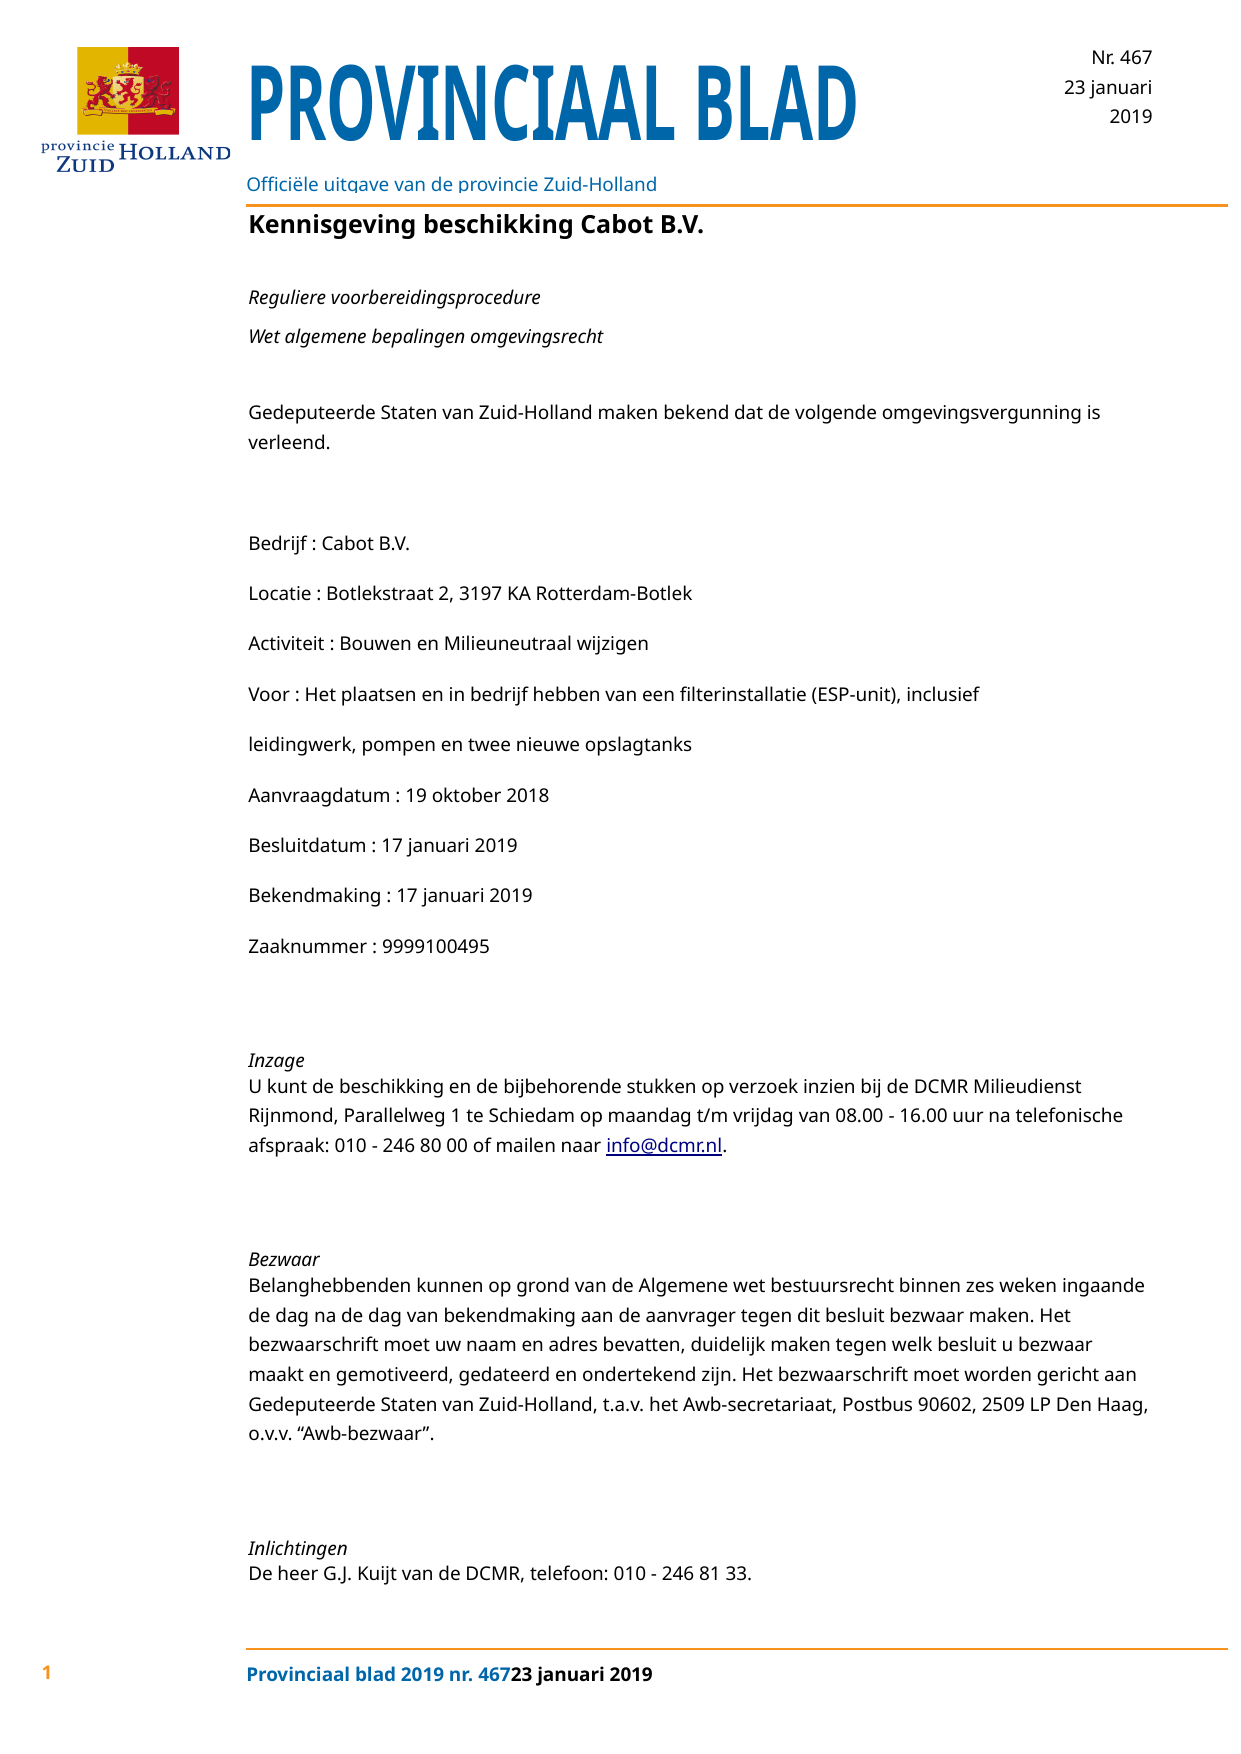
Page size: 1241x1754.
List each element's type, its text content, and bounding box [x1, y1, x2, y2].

text De heer G.J. Kuijt van de DCMR, telefoon: 010 - 246 81 33. [248, 1560, 1152, 1586]
text U kunt de beschikking en de bijbehorende stukken op verzoek inzien bij de DCMR Milieudienst Rijnmond, Parallelweg 1 te Schiedam op maandag t/m vrijdag van 08.00 - 16.00 uur na telefonische afspraak: 010 - 246 80 00 of mailen naar info@dcmr.nl. [248, 1073, 1152, 1158]
text Besluitdatum : 17 januari 2019 [248, 832, 1152, 858]
text Bekendmaking : 17 januari 2019 [248, 883, 1152, 908]
text leidingwerk, pompen en twee nieuwe opslagtanks [248, 731, 1152, 757]
text Bedrijf : Cabot B.V. [248, 530, 1152, 555]
text Bezwaar [248, 1247, 1152, 1272]
text Inzage [248, 1047, 1152, 1073]
text Reguliere voorbereidingsprocedure [248, 284, 1152, 309]
text Activiteit : Bouwen en Milieuneutraal wijzigen [248, 631, 1152, 656]
text Voor : Het plaatsen en in bedrijf hebben van een filterinstallatie (ESP-unit), inclusief [248, 681, 1152, 707]
text Locatie : Botlekstraat 2, 3197 KA Rotterdam-Botlek [248, 580, 1152, 606]
text Aanvraagdatum : 19 oktober 2018 [248, 782, 1152, 807]
text Kennisgeving beschikking Cabot B.V. [248, 207, 1152, 241]
text Wet algemene bepalingen omgevingsrecht [248, 323, 1152, 349]
text Inlichtingen [248, 1535, 1152, 1560]
picture [41, 47, 231, 172]
text Gedeputeerde Staten van Zuid-Holland maken bekend dat de volgende omgevingsvergunning is verleend. [248, 399, 1152, 454]
text Belanghebbenden kunnen op grond van de Algemene wet bestuursrecht binnen zes weken ingaande de dag na de dag van bekendmaking aan de aanvrager tegen dit besluit bezwaar maken. Het bezwaarschrift moet uw naam en adres bevatten, duidelijk maken tegen welk besluit u bezwaar maakt en gemotiveerd, gedateerd en ondertekend zijn. Het bezwaarschrift moet worden gericht aan Gedeputeerde Staten van Zuid-Holland, t.a.v. het Awb-secretariaat, Postbus 90602, 2509 LP Den Haag, o.v.v. “Awb-bezwaar”. [248, 1272, 1152, 1446]
text Zaaknummer : 9999100495 [248, 933, 1152, 959]
